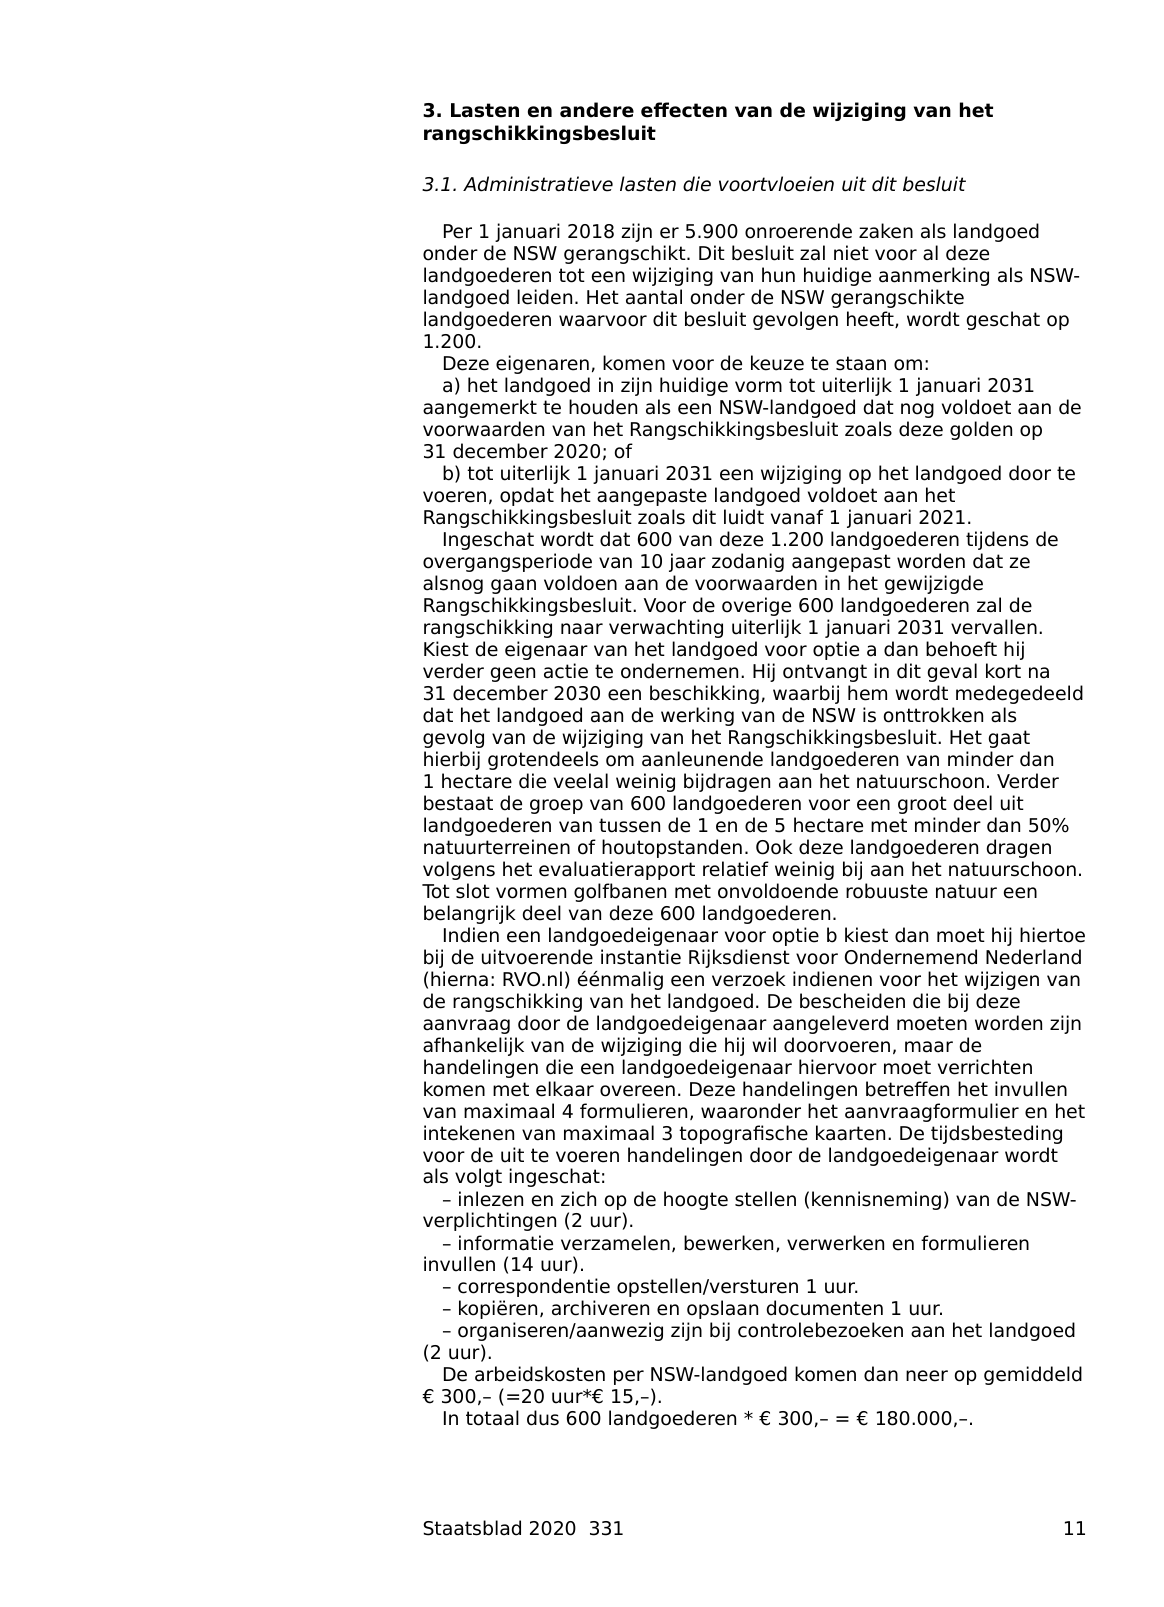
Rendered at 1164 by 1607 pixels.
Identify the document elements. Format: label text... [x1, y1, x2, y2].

text Ingeschat wordt dat 600 van deze 1.200 landgoederen tijdens de overgangsperiode van 10 jaar zodanig aangepast worden dat ze alsnog gaan voldoen aan de voorwaarden in het gewijzigde Rangschikkingsbesluit. Voor de overige 600 landgoederen zal de rangschikking naar verwachting uiterlijk 1 januari 2031 vervallen. Kiest de eigenaar van het landgoed voor optie a dan behoeft hij verder geen actie te ondernemen. Hij ontvangt in dit geval kort na 31 december 2030 een beschikking, waarbij hem wordt medegedeeld dat het landgoed aan de werking van de NSW is onttrokken als gevolg van de wijziging van het Rangschikkingsbesluit. Het gaat hierbij grotendeels om aanleunende landgoederen van minder dan 1 hectare die veelal weinig bijdragen aan het natuurschoon. Verder bestaat de groep van 600 landgoederen voor een groot deel uit landgoederen van tussen de 1 en de 5 hectare met minder dan 50% natuurterreinen of houtopstanden. Ook deze landgoederen dragen volgens het evaluatierapport relatief weinig bij aan het natuurschoon. Tot slot vormen golfbanen met onvoldoende robuuste natuur een belangrijk deel van deze 600 landgoederen. [422, 529, 1087, 925]
text Indien een landgoedeigenaar voor optie b kiest dan moet hij hiertoe bij de uitvoerende instantie Rijksdienst voor Ondernemend Nederland (hierna: RVO.nl) éénmalig een verzoek indienen voor het wijzigen van de rangschikking van het landgoed. De bescheiden die bij deze aanvraag door de landgoedeigenaar aangeleverd moeten worden zijn afhankelijk van de wijziging die hij wil doorvoeren, maar de handelingen die een landgoedeigenaar hiervoor moet verrichten komen met elkaar overeen. Deze handelingen betreffen het invullen van maximaal 4 formulieren, waaronder het aanvraagformulier en het intekenen van maximaal 3 topografische kaarten. De tijdsbesteding voor de uit te voeren handelingen door de landgoedeigenaar wordt als volgt ingeschat: [422, 925, 1087, 1188]
text a) het landgoed in zijn huidige vorm tot uiterlijk 1 januari 2031 aangemerkt te houden als een NSW-landgoed dat nog voldoet aan de voorwaarden van het Rangschikkingsbesluit zoals deze golden op 31 december 2020; of [422, 375, 1087, 463]
text b) tot uiterlijk 1 januari 2031 een wijziging op het landgoed door te voeren, opdat het aangepaste landgoed voldoet aan het Rangschikkingsbesluit zoals dit luidt vanaf 1 januari 2021. [422, 463, 1087, 529]
subtitle 3. Lasten en andere effecten van de wijziging van het rangschikkingsbesluit [422, 100, 1087, 144]
text – kopiëren, archiveren en opslaan documenten 1 uur. [422, 1298, 1087, 1320]
text – informatie verzamelen, bewerken, verwerken en formulieren invullen (14 uur). [422, 1232, 1087, 1276]
text Deze eigenaren, komen voor de keuze te staan om: [422, 353, 1087, 375]
text In totaal dus 600 landgoederen * € 300,– = € 180.000,–. [422, 1408, 1087, 1430]
subtitle 3.1. Administratieve lasten die voortvloeien uit dit besluit [422, 174, 1087, 196]
text – inlezen en zich op de hoogte stellen (kennisneming) van de NSW-verplichtingen (2 uur). [422, 1188, 1087, 1232]
text – organiseren/aanwezig zijn bij controlebezoeken aan het landgoed (2 uur). [422, 1320, 1087, 1364]
text – correspondentie opstellen/versturen 1 uur. [422, 1276, 1087, 1298]
text Per 1 januari 2018 zijn er 5.900 onroerende zaken als landgoed onder de NSW gerangschikt. Dit besluit zal niet voor al deze landgoederen tot een wijziging van hun huidige aanmerking als NSW-landgoed leiden. Het aantal onder de NSW gerangschikte landgoederen waarvoor dit besluit gevolgen heeft, wordt geschat op 1.200. [422, 221, 1087, 353]
text De arbeidskosten per NSW-landgoed komen dan neer op gemiddeld € 300,– (=20 uur*€ 15,–). [422, 1364, 1087, 1408]
